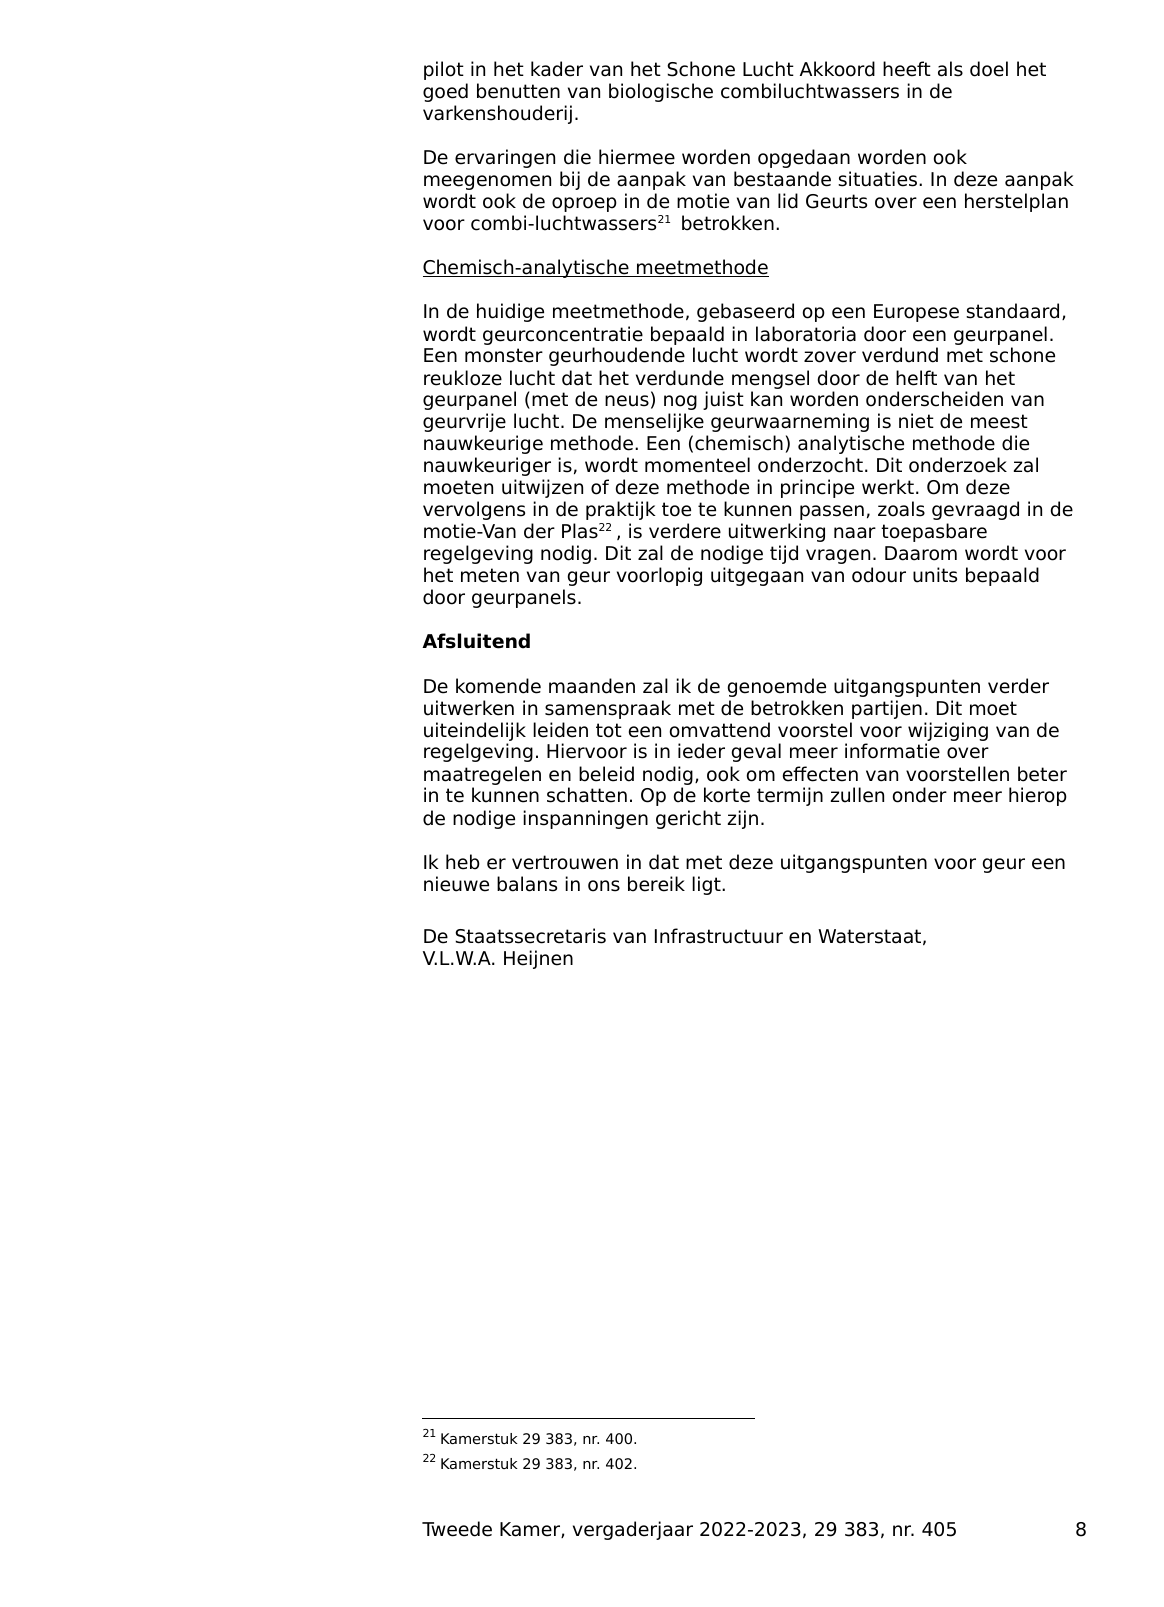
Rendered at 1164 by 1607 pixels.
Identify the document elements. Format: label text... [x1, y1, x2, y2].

text Kamerstuk 29 383, nr. 400. [422, 1427, 1087, 1449]
text De komende maanden zal ik de genoemde uitgangspunten verder uitwerken in samenspraak met de betrokken partijen. Dit moet uiteindelijk leiden tot een omvattend voorstel voor wijziging van de regelgeving. Hiervoor is in ieder geval meer informatie over maatregelen en beleid nodig, ook om effecten van voorstellen beter in te kunnen schatten. Op de korte termijn zullen onder meer hierop de nodige inspanningen gericht zijn. [422, 676, 1087, 829]
text In de huidige meetmethode, gebaseerd op een Europese standaard, wordt geurconcentratie bepaald in laboratoria door een geurpanel. Een monster geurhoudende lucht wordt zover verdund met schone reukloze lucht dat het verdunde mengsel door de helft van het geurpanel (met de neus) nog juist kan worden onderscheiden van geurvrije lucht. De menselijke geurwaarneming is niet de meest nauwkeurige methode. Een (chemisch) analytische methode die nauwkeuriger is, wordt momenteel onderzocht. Dit onderzoek zal moeten uitwijzen of deze methode in principe werkt. Om deze vervolgens in de praktijk toe te kunnen passen, zoals gevraagd in de motie-Van der Plas, is verdere uitwerking naar toepasbare regelgeving nodig. Dit zal de nodige tijd vragen. Daarom wordt voor het meten van geur voorlopig uitgegaan van odour units bepaald door geurpanels. [422, 301, 1087, 609]
text pilot in het kader van het Schone Lucht Akkoord heeft als doel het goed benutten van biologische combiluchtwassers in de varkenshouderij. [422, 59, 1087, 125]
subtitle Chemisch-analytische meetmethode [422, 257, 1087, 279]
subtitle Afsluitend [422, 631, 1087, 653]
text Ik heb er vertrouwen in dat met deze uitgangspunten voor geur een nieuwe balans in ons bereik ligt. [422, 852, 1087, 896]
text De Staatssecretaris van Infrastructuur en Waterstaat, V.L.W.A. Heijnen [422, 926, 1087, 969]
text De ervaringen die hiermee worden opgedaan worden ook meegenomen bij de aanpak van bestaande situaties. In deze aanpak wordt ook de oproep in de motie van lid Geurts over een herstelplan voor combi-luchtwassers betrokken. [422, 147, 1087, 235]
text Kamerstuk 29 383, nr. 402. [422, 1452, 1087, 1474]
